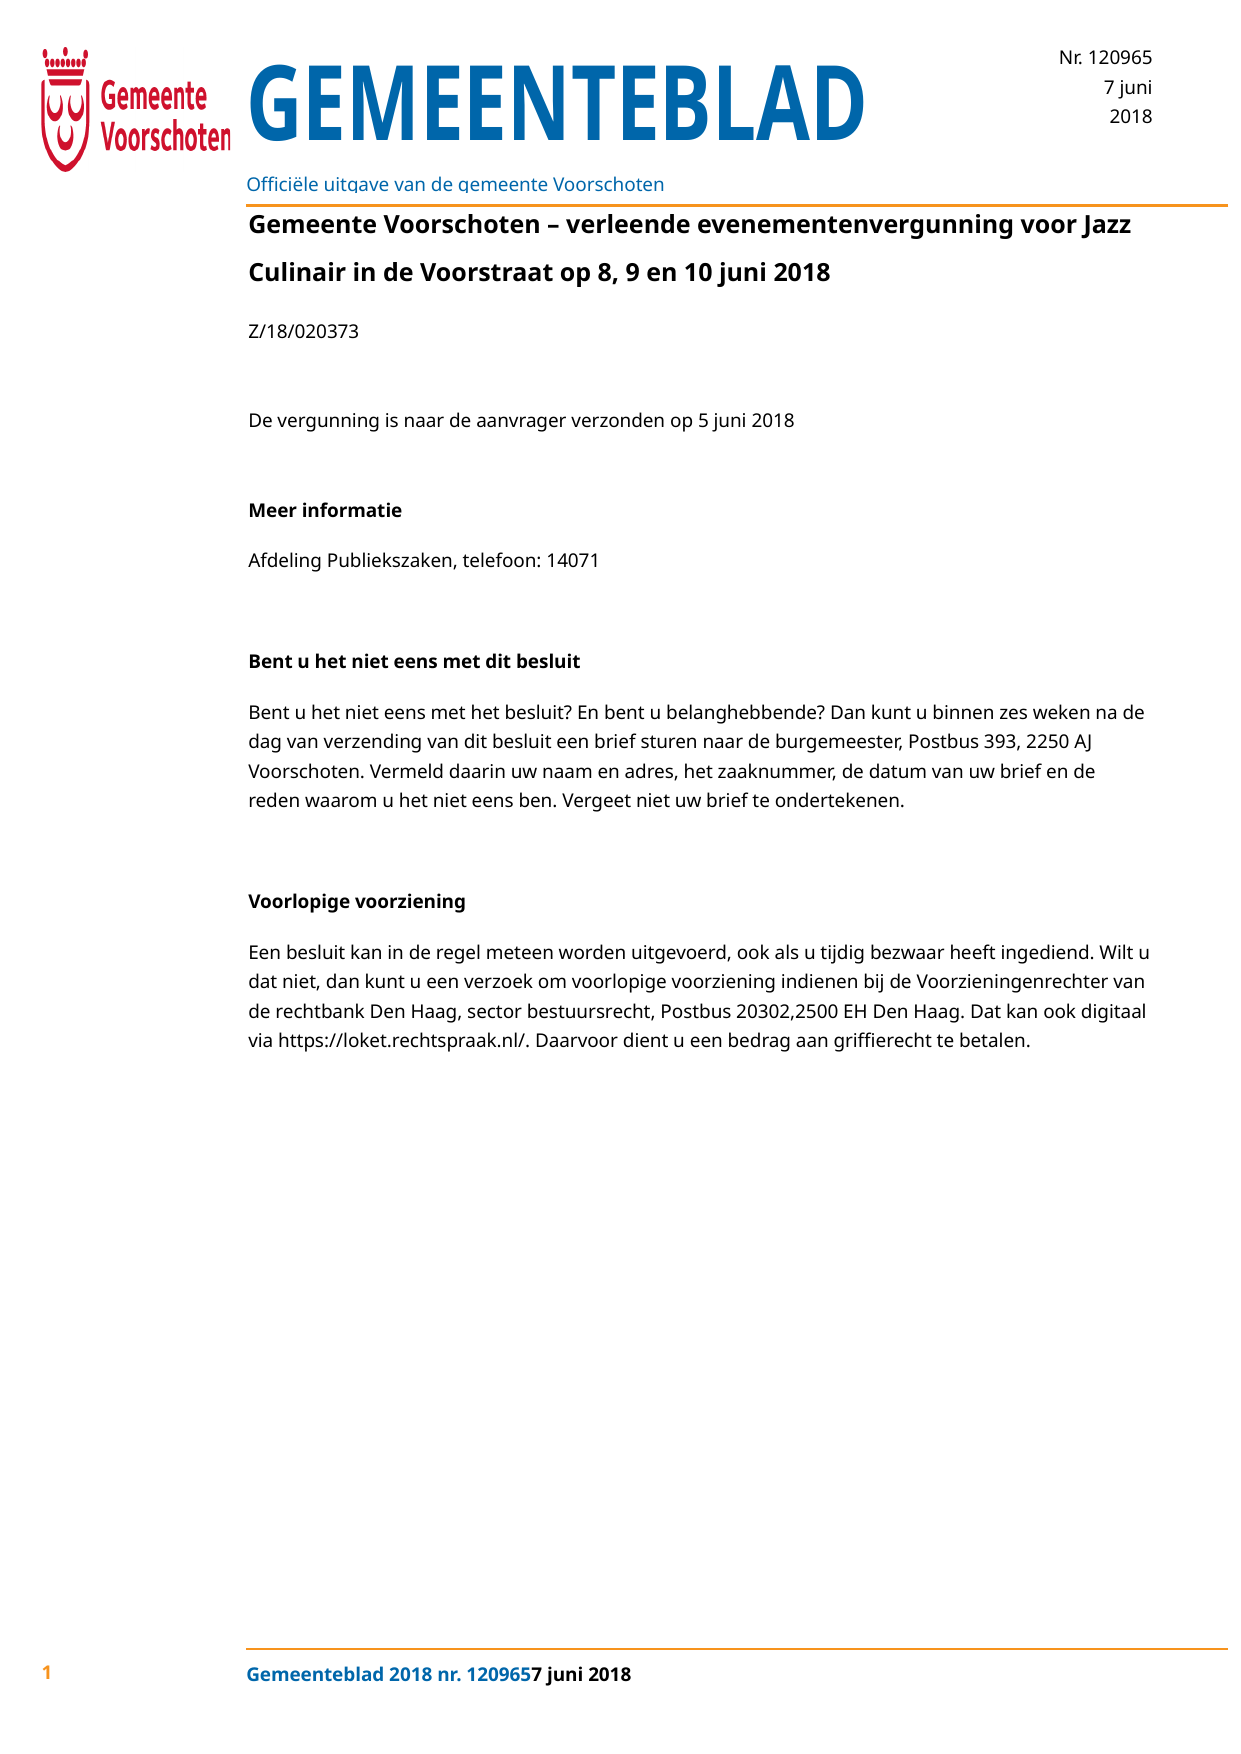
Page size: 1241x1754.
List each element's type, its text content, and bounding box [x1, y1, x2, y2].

text Bent u het niet eens met het besluit? En bent u belanghebbende? Dan kunt u binnen zes weken na de dag van verzending van dit besluit een brief sturen naar de burgemeester, Postbus 393, 2250 AJ Voorschoten. Vermeld daarin uw naam en adres, het zaaknummer, de datum van uw brief en de reden waarom u het niet eens ben. Vergeet niet uw brief te ondertekenen. [248, 699, 1152, 813]
text Een besluit kan in de regel meteen worden uitgevoerd, ook als u tijdig bezwaar heeft ingediend. Wilt u dat niet, dan kunt u een verzoek om voorlopige voorziening indienen bij de Voorzieningenrechter van de rechtbank Den Haag, sector bestuursrecht, Postbus 20302,2500 EH Den Haag. Dat kan ook digitaal via https://loket.rechtspraak.nl/. Daarvoor dient u een bedrag aan griffierecht te betalen. [248, 939, 1152, 1053]
picture [41, 47, 231, 172]
text Bent u het niet eens met dit besluit [248, 648, 1152, 674]
text Afdeling Publiekszaken, telefoon: 14071 [248, 548, 1152, 573]
text Z/18/020373 [248, 318, 1152, 344]
text Voorlopige voorziening [248, 888, 1152, 914]
text Meer informatie [248, 497, 1152, 523]
text Gemeente Voorschoten – verleende evenementenvergunning voor Jazz Culinair in de Voorstraat op 8, 9 en 10 juni 2018 [248, 207, 1152, 288]
text De vergunning is naar de aanvrager verzonden op 5 juni 2018 [248, 408, 1152, 433]
